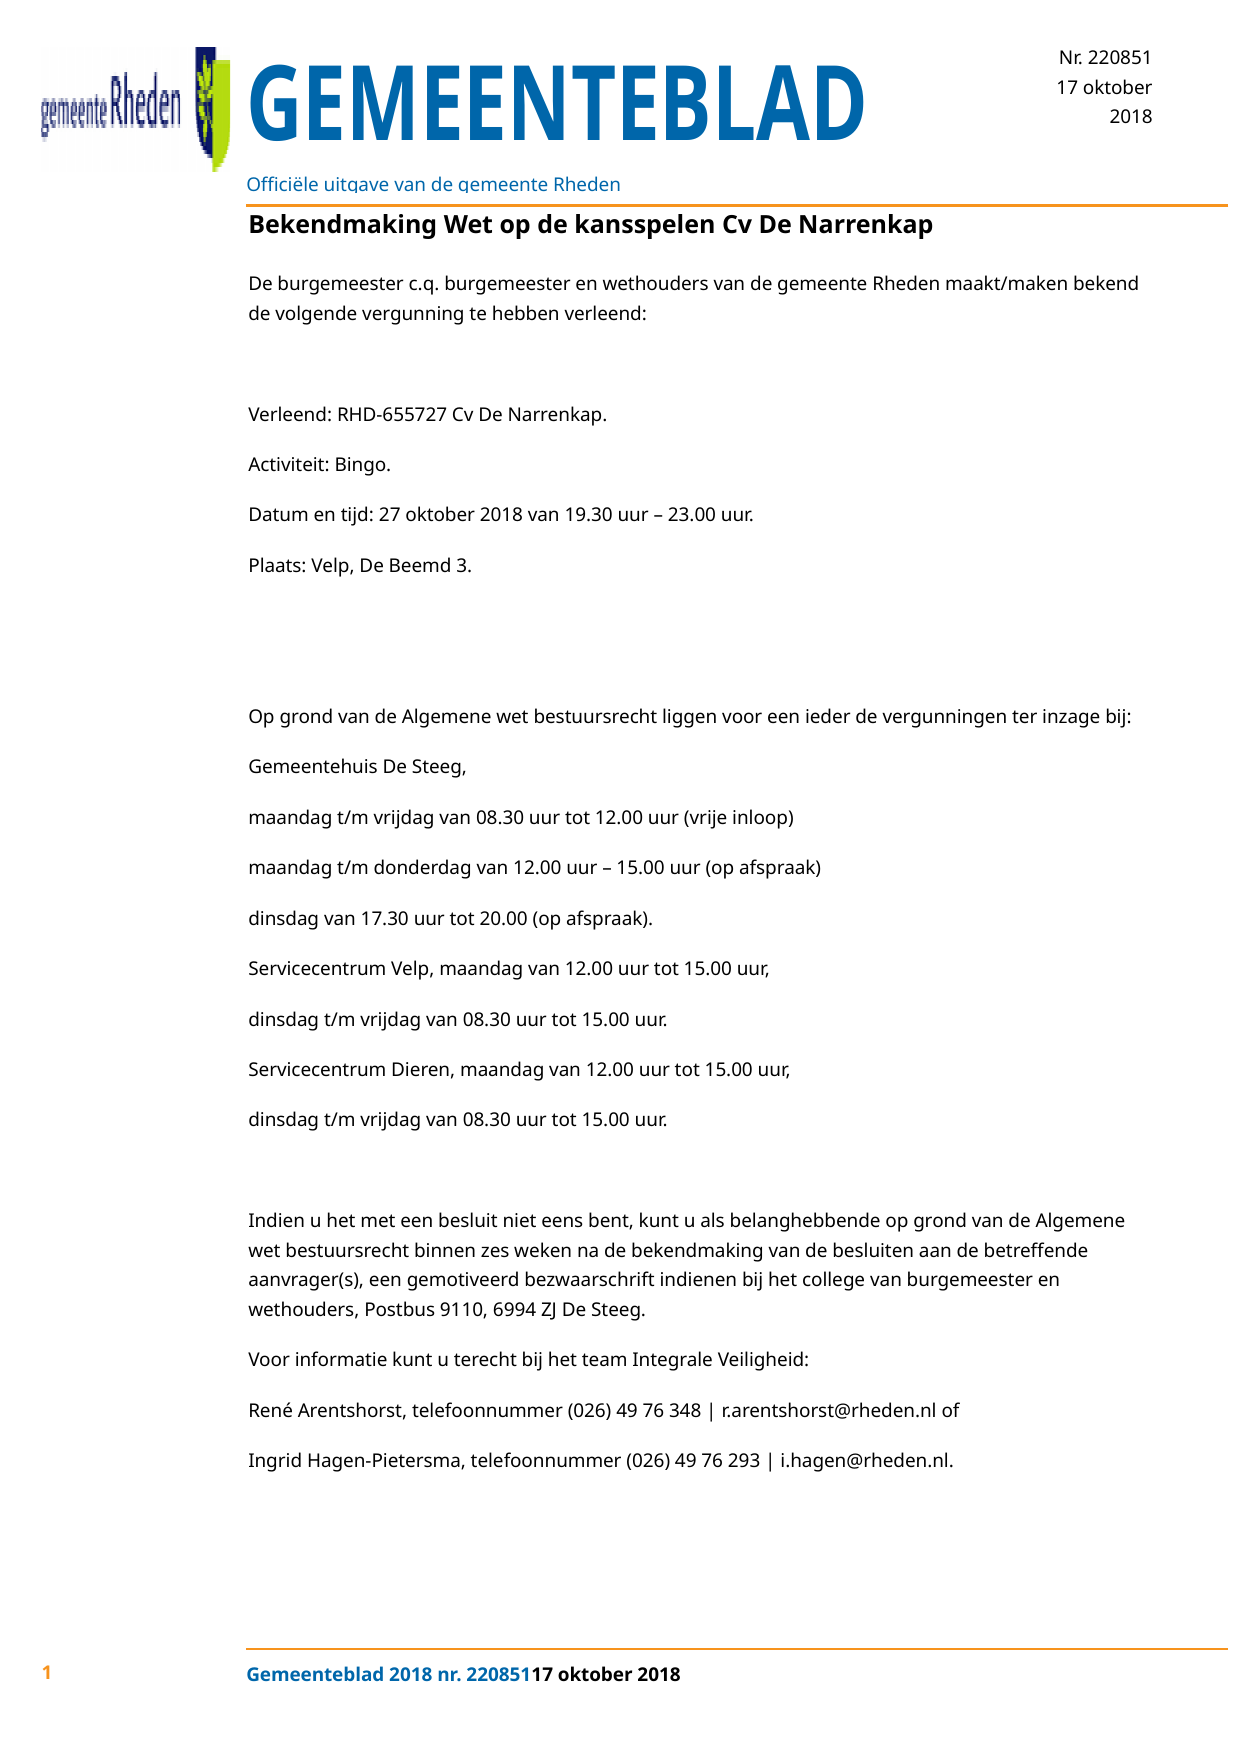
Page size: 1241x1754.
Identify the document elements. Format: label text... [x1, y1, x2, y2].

text Voor informatie kunt u terecht bij het team Integrale Veiligheid: [248, 1347, 1152, 1372]
text Indien u het met een besluit niet eens bent, kunt u als belanghebbende op grond van de Algemene wet bestuursrecht binnen zes weken na de bekendmaking van de besluiten aan de betreffende aanvrager(s), een gemotiveerd bezwaarschrift indienen bij het college van burgemeester en wethouders, Postbus 9110, 6994 ZJ De Steeg. [248, 1207, 1152, 1322]
text Gemeentehuis De Steeg, [248, 754, 1152, 779]
text Servicecentrum Velp, maandag van 12.00 uur tot 15.00 uur, [248, 955, 1152, 981]
text Ingrid Hagen-Pietersma, telefoonnummer (026) 49 76 293 | i.hagen@rheden.nl. [248, 1447, 1152, 1473]
text Bekendmaking Wet op de kansspelen Cv De Narrenkap [248, 207, 1152, 241]
text René Arentshorst, telefoonnummer (026) 49 76 348 | r.arentshorst@rheden.nl of [248, 1397, 1152, 1423]
text maandag t/m donderdag van 12.00 uur – 15.00 uur (op afspraak) [248, 854, 1152, 880]
text Activiteit: Bingo. [248, 451, 1152, 477]
text maandag t/m vrijdag van 08.30 uur tot 12.00 uur (vrije inloop) [248, 804, 1152, 830]
text Servicecentrum Dieren, maandag van 12.00 uur tot 15.00 uur, [248, 1056, 1152, 1082]
text Verleend: RHD-655727 Cv De Narrenkap. [248, 401, 1152, 426]
text dinsdag t/m vrijdag van 08.30 uur tot 15.00 uur. [248, 1006, 1152, 1031]
text dinsdag t/m vrijdag van 08.30 uur tot 15.00 uur. [248, 1107, 1152, 1132]
text Datum en tijd: 27 oktober 2018 van 19.30 uur – 23.00 uur. [248, 502, 1152, 527]
text dinsdag van 17.30 uur tot 20.00 (op afspraak). [248, 905, 1152, 931]
text Op grond van de Algemene wet bestuursrecht liggen voor een ieder de vergunningen ter inzage bij: [248, 703, 1152, 729]
text Plaats: Velp, De Beemd 3. [248, 552, 1152, 578]
picture [41, 47, 231, 172]
text De burgemeester c.q. burgemeester en wethouders van de gemeente Rheden maakt/maken bekend de volgende vergunning te hebben verleend: [248, 270, 1152, 326]
